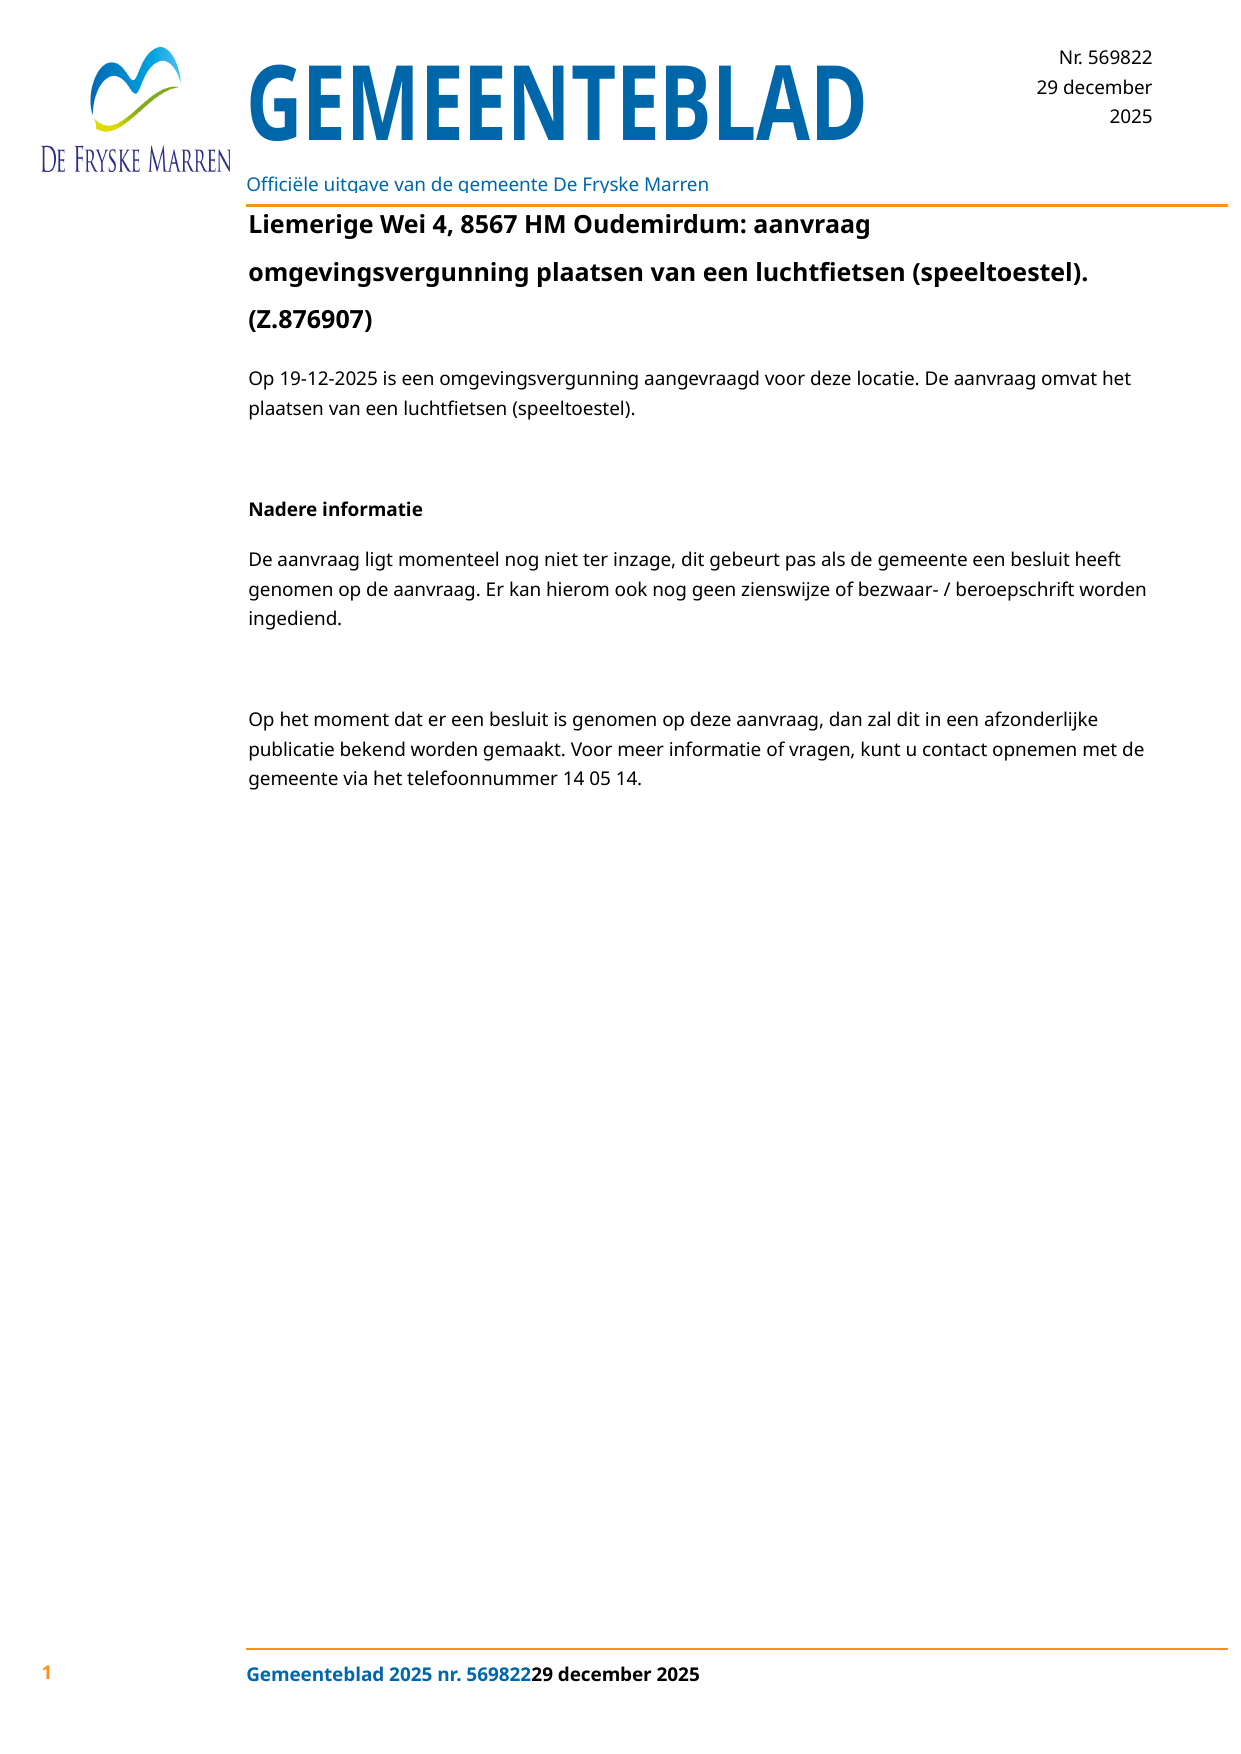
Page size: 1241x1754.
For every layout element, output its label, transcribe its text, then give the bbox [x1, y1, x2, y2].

picture [41, 47, 231, 172]
text Op 19-12-2025 is een omgevingsvergunning aangevraagd voor deze locatie. De aanvraag omvat het plaatsen van een luchtfietsen (speeltoestel). [248, 366, 1152, 421]
text Op het moment dat er een besluit is genomen op deze aanvraag, dan zal dit in een afzonderlijke publicatie bekend worden gemaakt. Voor meer informatie of vragen, kunt u contact opnemen met de gemeente via het telefoonnummer 14 05 14. [248, 706, 1152, 791]
text Nadere informatie [248, 496, 1152, 522]
text De aanvraag ligt momenteel nog niet ter inzage, dit gebeurt pas als de gemeente een besluit heeft genomen op de aanvraag. Er kan hierom ook nog geen zienswijze of bezwaar- / beroepschrift worden ingediend. [248, 546, 1152, 631]
text Liemerige Wei 4, 8567 HM Oudemirdum: aanvraag omgevingsvergunning plaatsen van een luchtfietsen (speeltoestel). (Z.876907) [248, 207, 1152, 336]
